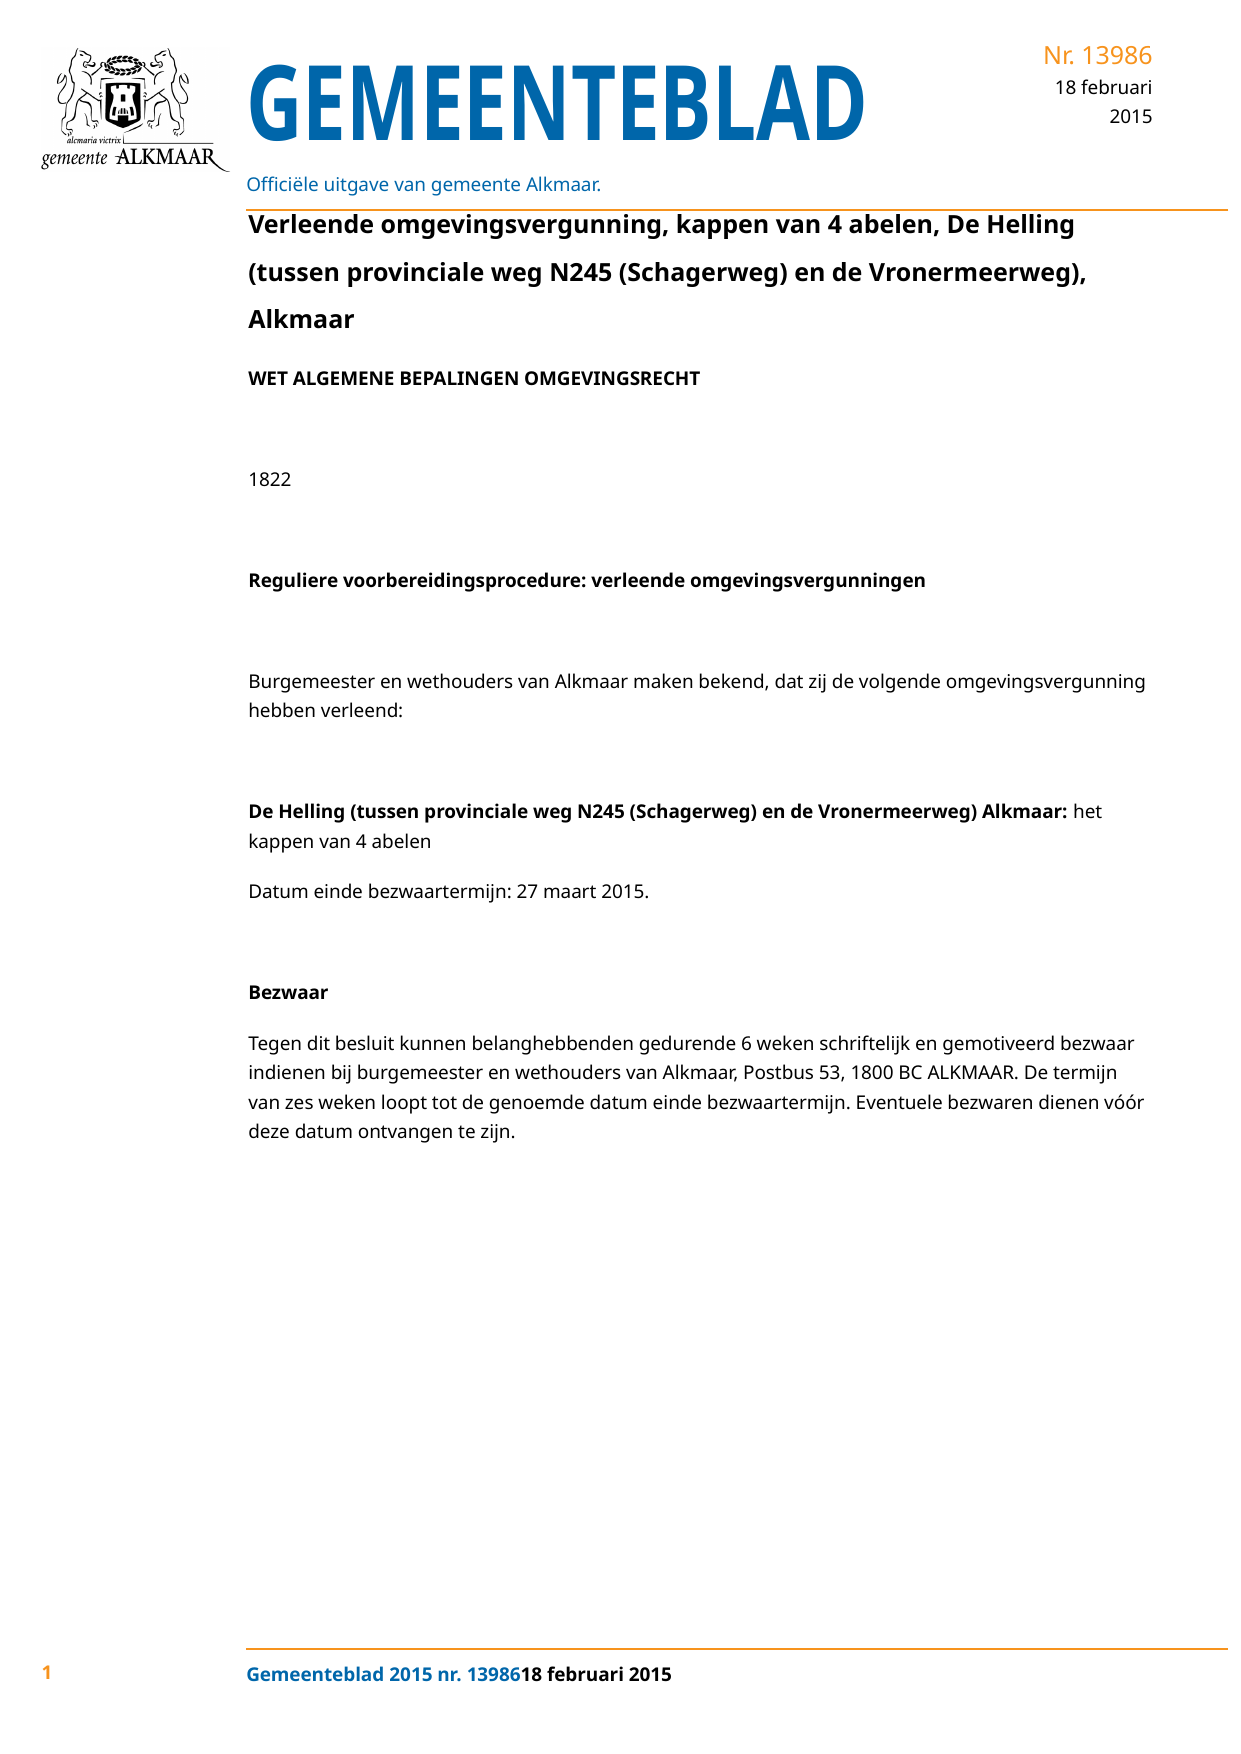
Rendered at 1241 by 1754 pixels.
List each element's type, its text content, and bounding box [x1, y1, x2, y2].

text WET ALGEMENE BEPALINGEN OMGEVINGSRECHT [248, 366, 1152, 391]
text Burgemeester en wethouders van Alkmaar maken bekend, dat zij de volgende omgevingsvergunning hebben verleend: [248, 668, 1152, 723]
text De Helling (tussen provinciale weg N245 (Schagerweg) en de Vronermeerweg) Alkmaar: het kappen van 4 abelen [248, 798, 1152, 854]
text Bezwaar [248, 979, 1152, 1005]
text Datum einde bezwaartermijn: 27 maart 2015. [248, 878, 1152, 904]
text 1822 [248, 466, 1152, 492]
picture [41, 47, 231, 172]
text Reguliere voorbereidingsprocedure: verleende omgevingsvergunningen [248, 567, 1152, 593]
text Verleende omgevingsvergunning, kappen van 4 abelen, De Helling (tussen provinciale weg N245 (Schagerweg) en de Vronermeerweg), Alkmaar [248, 211, 1152, 336]
text Tegen dit besluit kunnen belanghebbenden gedurende 6 weken schriftelijk en gemotiveerd bezwaar indienen bij burgemeester en wethouders van Alkmaar, Postbus 53, 1800 BC ALKMAAR. De termijn van zes weken loopt tot de genoemde datum einde bezwaartermijn. Eventuele bezwaren dienen vóór deze datum ontvangen te zijn. [248, 1030, 1152, 1144]
